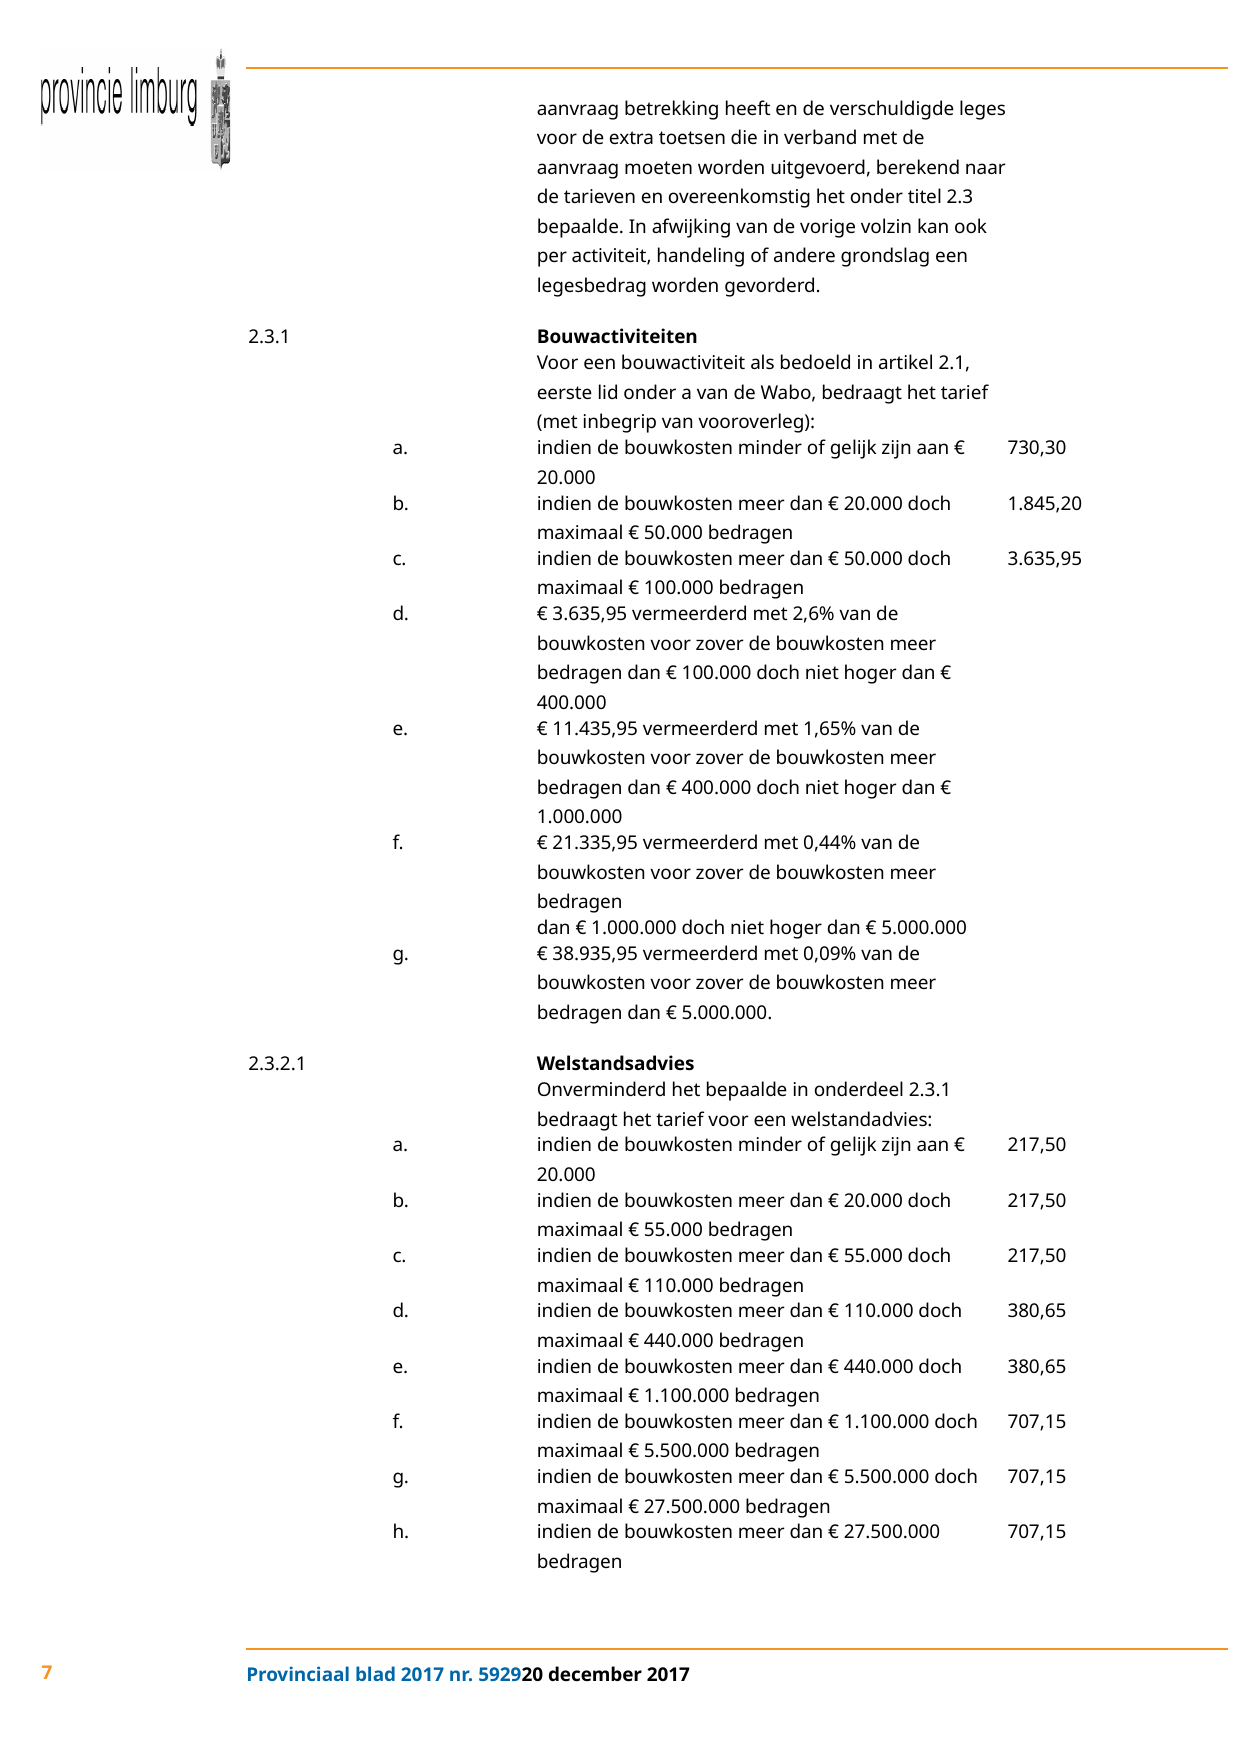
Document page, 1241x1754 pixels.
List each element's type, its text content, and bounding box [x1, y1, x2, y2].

table_cell [248, 914, 392, 940]
table_cell [392, 914, 537, 940]
table_cell [1007, 829, 1152, 914]
table_cell [248, 1408, 392, 1463]
table_cell [392, 1574, 537, 1600]
table_cell [537, 1574, 1007, 1600]
table_cell [248, 350, 392, 434]
table_cell f. [392, 1408, 537, 1463]
table_cell d. [392, 1298, 537, 1353]
table_cell [1007, 1076, 1152, 1132]
table_cell 707,15 [1007, 1519, 1152, 1574]
table_cell [248, 1025, 392, 1051]
table_cell g. [392, 1464, 537, 1519]
table_cell [1007, 715, 1152, 829]
table_cell [1007, 1051, 1152, 1076]
table_cell Bouwactiviteiten [537, 324, 1007, 349]
table_cell Voor een bouwactiviteit als bedoeld in artikel 2.1, eerste lid onder a van de Wabo, bedraagt het tarief (met inbegrip van vooroverleg): [537, 350, 1007, 434]
table_cell 2.3.1 [248, 324, 392, 349]
table_cell g. [392, 940, 537, 1025]
table_cell [248, 1353, 392, 1408]
table_cell [537, 1025, 1007, 1051]
table_cell € 21.335,95 vermeerderd met 0,44% van de bouwkosten voor zover de bouwkosten meer bedragen [537, 829, 1007, 914]
table_cell c. [392, 545, 537, 600]
table_cell [248, 829, 392, 914]
table_cell indien de bouwkosten meer dan € 20.000 doch maximaal € 50.000 bedragen [537, 490, 1007, 545]
table_cell 380,65 [1007, 1298, 1152, 1353]
picture [41, 47, 231, 172]
table_cell b. [392, 490, 537, 545]
table_cell [248, 490, 392, 545]
table_cell [537, 298, 1007, 324]
table_cell [248, 715, 392, 829]
table_cell [392, 1025, 537, 1051]
table_cell 707,15 [1007, 1464, 1152, 1519]
table_cell [248, 1132, 392, 1187]
table_cell a. [392, 1132, 537, 1187]
table_cell [1007, 324, 1152, 349]
table_cell [248, 95, 392, 298]
table_cell h. [392, 1519, 537, 1574]
table_cell 217,50 [1007, 1187, 1152, 1242]
table_cell [392, 1076, 537, 1132]
table_cell c. [392, 1242, 537, 1297]
table_cell indien de bouwkosten meer dan € 440.000 doch maximaal € 1.100.000 bedragen [537, 1353, 1007, 1408]
table_cell 217,50 [1007, 1242, 1152, 1297]
table_cell indien de bouwkosten meer dan € 55.000 doch maximaal € 110.000 bedragen [537, 1242, 1007, 1297]
table_cell [248, 1519, 392, 1574]
table_cell 1.845,20 [1007, 490, 1152, 545]
table_cell indien de bouwkosten meer dan € 1.100.000 doch maximaal € 5.500.000 bedragen [537, 1408, 1007, 1463]
table_cell Welstandsadvies [537, 1051, 1007, 1076]
table_cell indien de bouwkosten minder of gelijk zijn aan € 20.000 [537, 1132, 1007, 1187]
table_cell indien de bouwkosten minder of gelijk zijn aan € 20.000 [537, 434, 1007, 490]
table_cell 2.3.2.1 [248, 1051, 392, 1076]
table_cell b. [392, 1187, 537, 1242]
table_cell [1007, 95, 1152, 298]
table_cell € 3.635,95 vermeerderd met 2,6% van de bouwkosten voor zover de bouwkosten meer bedragen dan € 100.000 doch niet hoger dan € 400.000 [537, 600, 1007, 715]
table_cell [392, 324, 537, 349]
table_cell [1007, 600, 1152, 715]
table_cell indien de bouwkosten meer dan € 110.000 doch maximaal € 440.000 bedragen [537, 1298, 1007, 1353]
table_cell indien de bouwkosten meer dan € 20.000 doch maximaal € 55.000 bedragen [537, 1187, 1007, 1242]
table_cell [392, 95, 537, 298]
table_cell [1007, 1025, 1152, 1051]
table_cell [1007, 1574, 1152, 1600]
table_cell [1007, 914, 1152, 940]
table_cell 217,50 [1007, 1132, 1152, 1187]
table_cell [248, 298, 392, 324]
table_cell aanvraag betrekking heeft en de verschuldigde leges voor de extra toetsen die in verband met de aanvraag moeten worden uitgevoerd, berekend naar de tarieven en overeenkomstig het onder titel 2.3 bepaalde. In afwijking van de vorige volzin kan ook per activiteit, handeling of andere grondslag een legesbedrag worden gevorderd. [537, 95, 1007, 298]
table_cell 707,15 [1007, 1408, 1152, 1463]
table_cell [1007, 940, 1152, 1025]
table_cell 380,65 [1007, 1353, 1152, 1408]
table_cell indien de bouwkosten meer dan € 50.000 doch maximaal € 100.000 bedragen [537, 545, 1007, 600]
table_cell 730,30 [1007, 434, 1152, 490]
table_cell [248, 940, 392, 1025]
table_cell [1007, 350, 1152, 434]
table_cell d. [392, 600, 537, 715]
table_cell e. [392, 1353, 537, 1408]
table_cell [392, 350, 537, 434]
table_cell [248, 1242, 392, 1297]
table_cell indien de bouwkosten meer dan € 27.500.000 bedragen [537, 1519, 1007, 1574]
table_cell [248, 545, 392, 600]
table_cell [392, 1051, 537, 1076]
table_cell [248, 1076, 392, 1132]
table_cell dan € 1.000.000 doch niet hoger dan € 5.000.000 [537, 914, 1007, 940]
table_cell [248, 1464, 392, 1519]
table_cell € 11.435,95 vermeerderd met 1,65% van de bouwkosten voor zover de bouwkosten meer bedragen dan € 400.000 doch niet hoger dan € 1.000.000 [537, 715, 1007, 829]
table_cell [392, 298, 537, 324]
table_cell € 38.935,95 vermeerderd met 0,09% van de bouwkosten voor zover de bouwkosten meer bedragen dan € 5.000.000. [537, 940, 1007, 1025]
table_cell f. [392, 829, 537, 914]
table_cell [248, 1574, 392, 1600]
table_cell [248, 1187, 392, 1242]
table_cell Onverminderd het bepaalde in onderdeel 2.3.1 bedraagt het tarief voor een welstandadvies: [537, 1076, 1007, 1132]
table_cell [248, 1298, 392, 1353]
table_cell [248, 434, 392, 490]
table_cell e. [392, 715, 537, 829]
table_cell indien de bouwkosten meer dan € 5.500.000 doch maximaal € 27.500.000 bedragen [537, 1464, 1007, 1519]
table_cell [248, 600, 392, 715]
table_cell [1007, 298, 1152, 324]
table_cell a. [392, 434, 537, 490]
table_cell 3.635,95 [1007, 545, 1152, 600]
